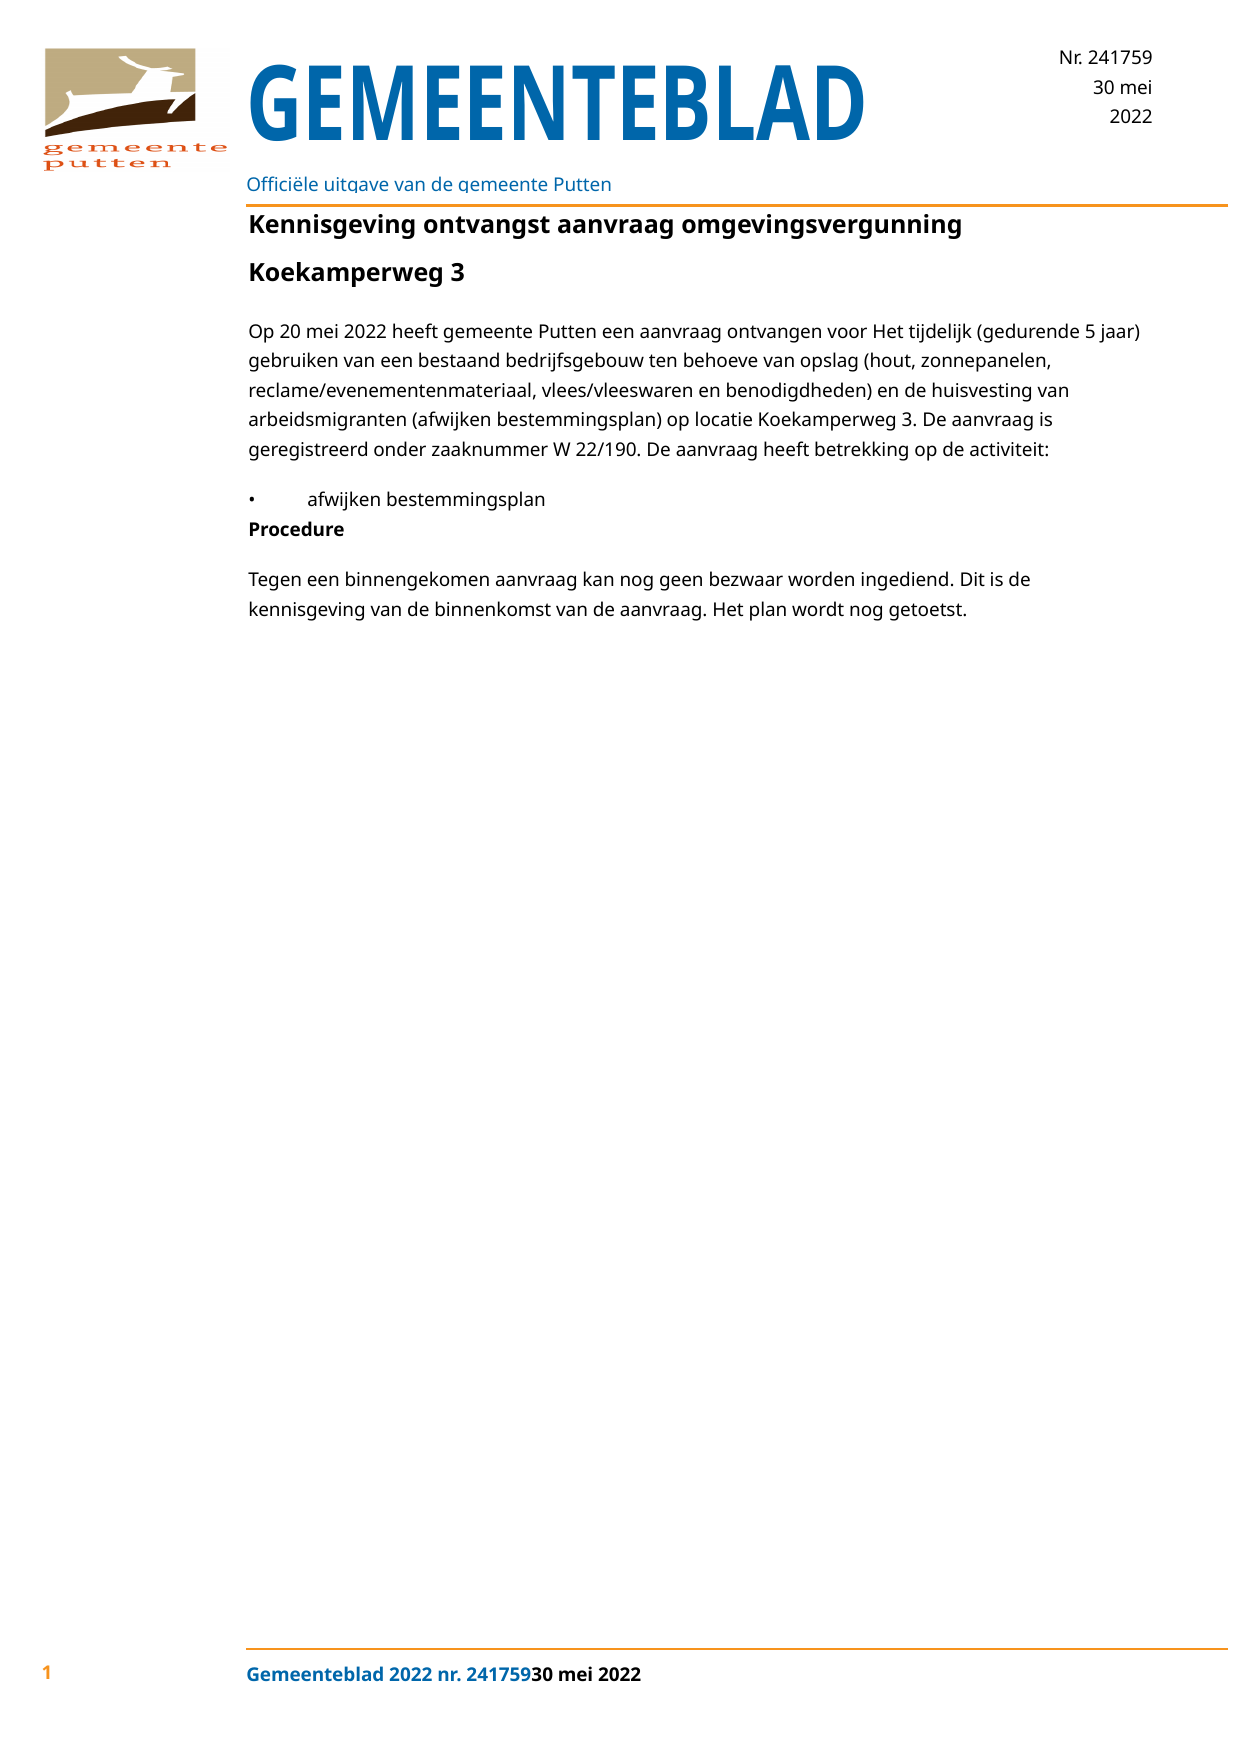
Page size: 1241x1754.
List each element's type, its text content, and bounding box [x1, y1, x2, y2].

text Tegen een binnengekomen aanvraag kan nog geen bezwaar worden ingediend. Dit is de kennisgeving van de binnenkomst van de aanvraag. Het plan wordt nog getoetst. [248, 567, 1152, 622]
text Procedure [248, 516, 1152, 542]
text Kennisgeving ontvangst aanvraag omgevingsvergunning Koekamperweg 3 [248, 207, 1152, 288]
list afwijken bestemmingsplan [248, 487, 1152, 512]
picture [41, 47, 231, 172]
text Op 20 mei 2022 heeft gemeente Putten een aanvraag ontvangen voor Het tijdelijk (gedurende 5 jaar) gebruiken van een bestaand bedrijfsgebouw ten behoeve van opslag (hout, zonnepanelen, reclame/evenementenmateriaal, vlees/vleeswaren en benodigdheden) en de huisvesting van arbeidsmigranten (afwijken bestemmingsplan) op locatie Koekamperweg 3. De aanvraag is geregistreerd onder zaaknummer W 22/190. De aanvraag heeft betrekking op de activiteit: [248, 318, 1152, 462]
